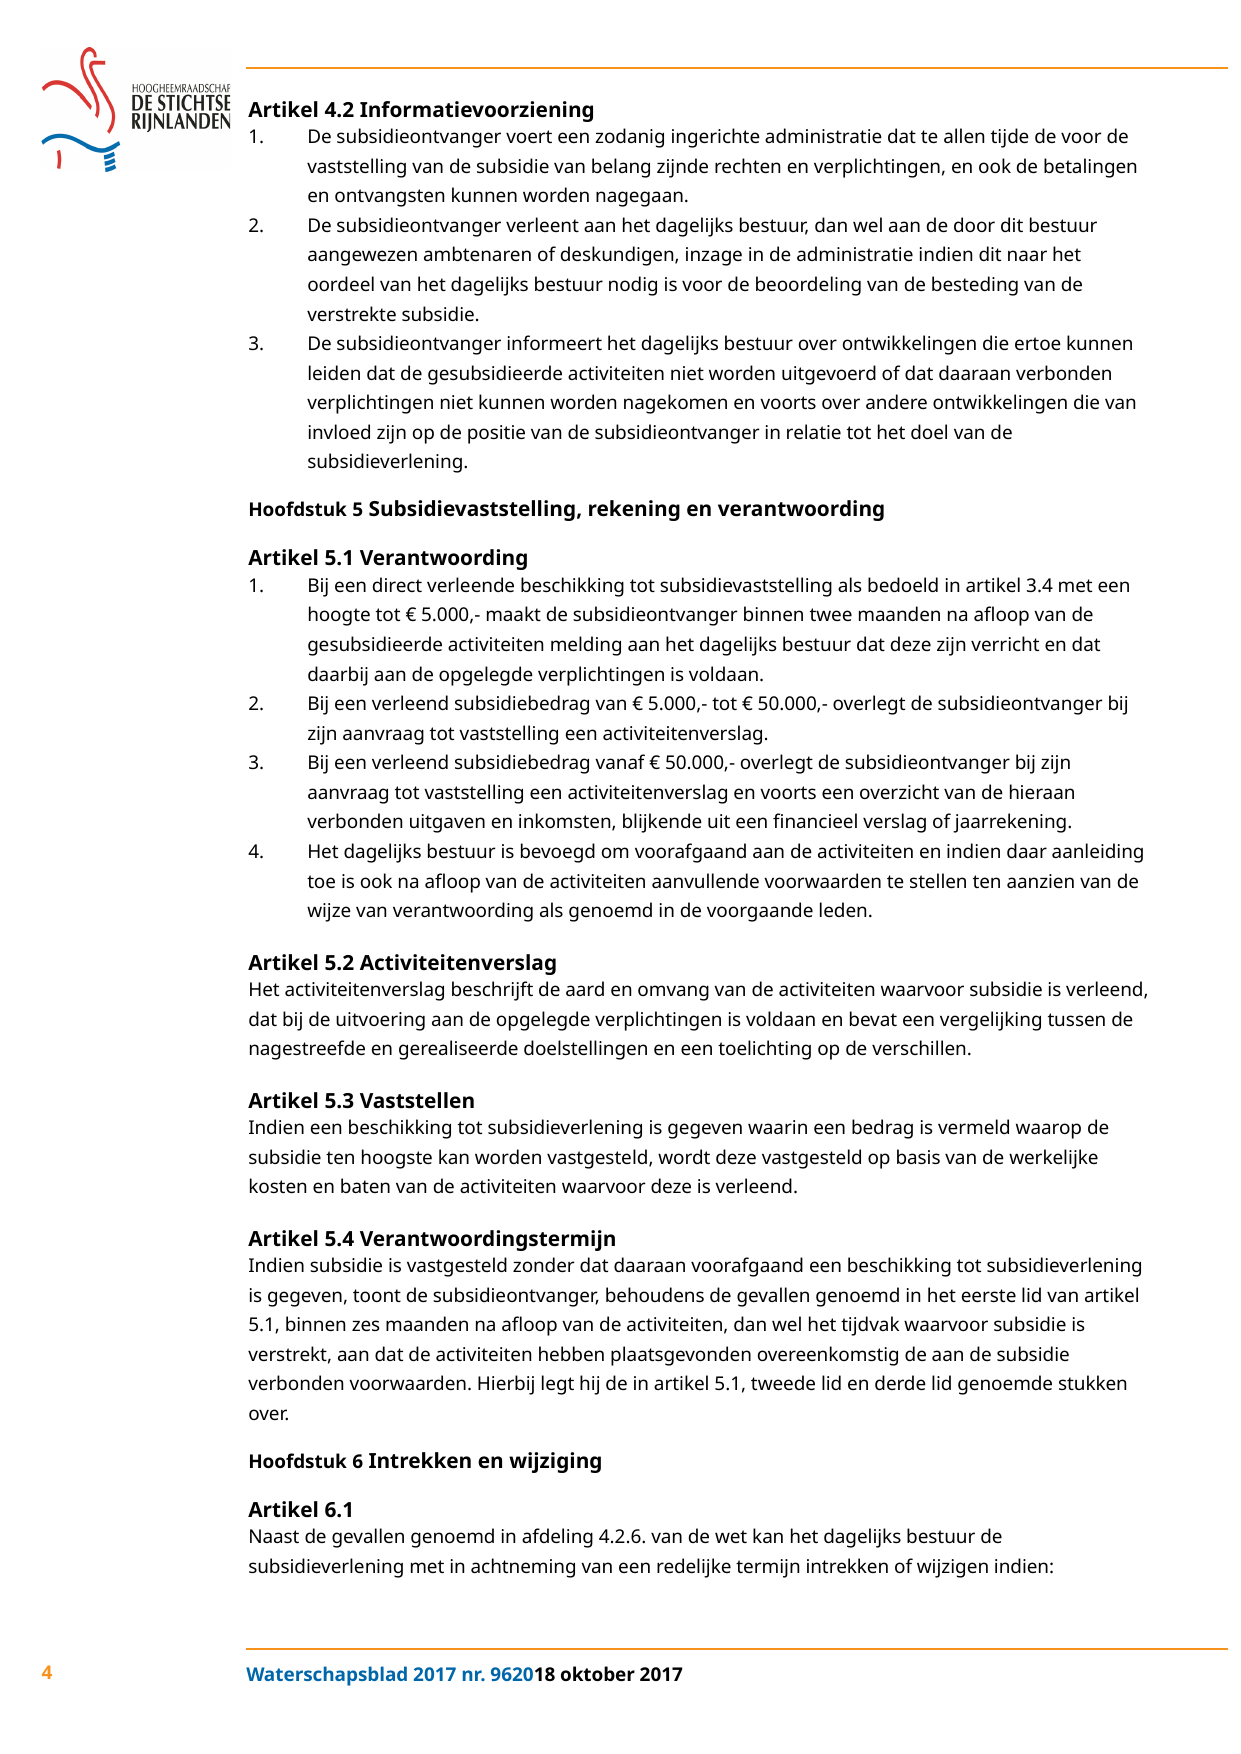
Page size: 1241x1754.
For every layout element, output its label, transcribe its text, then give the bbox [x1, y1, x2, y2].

text Naast de gevallen genoemd in afdeling 4.2.6. van de wet kan het dagelijks bestuur de subsidieverlening met in achtneming van een redelijke termijn intrekken of wijzigen indien: [248, 1523, 1152, 1579]
picture [41, 47, 231, 172]
list Bij een verleend subsidiebedrag vanaf € 50.000,- overlegt de subsidieontvanger bij zijn aanvraag tot vaststelling een activiteitenverslag en voorts een overzicht van de hieraan verbonden uitgaven en inkomsten, blijkende uit een financieel verslag of jaarrekening. [248, 749, 1152, 834]
text Artikel 5.1 Verantwoording [248, 543, 1152, 572]
text Artikel 4.2 Informatievoorziening [248, 95, 1152, 123]
text Indien subsidie is vastgesteld zonder dat daaraan voorafgaand een beschikking tot subsidieverlening is gegeven, toont de subsidieontvanger, behoudens de gevallen genoemd in het eerste lid van artikel 5.1, binnen zes maanden na afloop van de activiteiten, dan wel het tijdvak waarvoor subsidie is verstrekt, aan dat de activiteiten hebben plaatsgevonden overeenkomstig de aan de subsidie verbonden voorwaarden. Hierbij legt hij de in artikel 5.1, tweede lid en derde lid genoemde stukken over. [248, 1252, 1152, 1426]
text Artikel 6.1 [248, 1495, 1152, 1523]
text Artikel 5.4 Verantwoordingstermijn [248, 1224, 1152, 1252]
list Het dagelijks bestuur is bevoegd om voorafgaand aan de activiteiten en indien daar aanleiding toe is ook na afloop van de activiteiten aanvullende voorwaarden te stellen ten aanzien van de wijze van verantwoording als genoemd in de voorgaande leden. [248, 838, 1152, 923]
list Bij een direct verleende beschikking tot subsidievaststelling als bedoeld in artikel 3.4 met een hoogte tot € 5.000,- maakt de subsidieontvanger binnen twee maanden na afloop van de gesubsidieerde activiteiten melding aan het dagelijks bestuur dat deze zijn verricht en dat daarbij aan de opgelegde verplichtingen is voldaan. [248, 572, 1152, 686]
list De subsidieontvanger verleent aan het dagelijks bestuur, dan wel aan de door dit bestuur aangewezen ambtenaren of deskundigen, inzage in de administratie indien dit naar het oordeel van het dagelijks bestuur nodig is voor de beoordeling van de besteding van de verstrekte subsidie. [248, 212, 1152, 326]
text Het activiteitenverslag beschrijft de aard en omvang van de activiteiten waarvoor subsidie is verleend, dat bij de uitvoering aan de opgelegde verplichtingen is voldaan en bevat een vergelijking tussen de nagestreefde en gerealiseerde doelstellingen en een toelichting op de verschillen. [248, 976, 1152, 1061]
text Hoofdstuk 6 Intrekken en wijziging [248, 1446, 1152, 1474]
text Hoofdstuk 5 Subsidievaststelling, rekening en verantwoording [248, 494, 1152, 523]
text Indien een beschikking tot subsidieverlening is gegeven waarin een bedrag is vermeld waarop de subsidie ten hoogste kan worden vastgesteld, wordt deze vastgesteld op basis van de werkelijke kosten en baten van de activiteiten waarvoor deze is verleend. [248, 1114, 1152, 1199]
list De subsidieontvanger voert een zodanig ingerichte administratie dat te allen tijde de voor de vaststelling van de subsidie van belang zijnde rechten en verplichtingen, en ook de betalingen en ontvangsten kunnen worden nagegaan. [248, 123, 1152, 208]
list Bij een verleend subsidiebedrag van € 5.000,- tot € 50.000,- overlegt de subsidieontvanger bij zijn aanvraag tot vaststelling een activiteitenverslag. [248, 690, 1152, 746]
list De subsidieontvanger informeert het dagelijks bestuur over ontwikkelingen die ertoe kunnen leiden dat de gesubsidieerde activiteiten niet worden uitgevoerd of dat daaraan verbonden verplichtingen niet kunnen worden nagekomen en voorts over andere ontwikkelingen die van invloed zijn op de positie van de subsidieontvanger in relatie tot het doel van de subsidieverlening. [248, 330, 1152, 474]
text Artikel 5.3 Vaststellen [248, 1086, 1152, 1114]
text Artikel 5.2 Activiteitenverslag [248, 948, 1152, 976]
